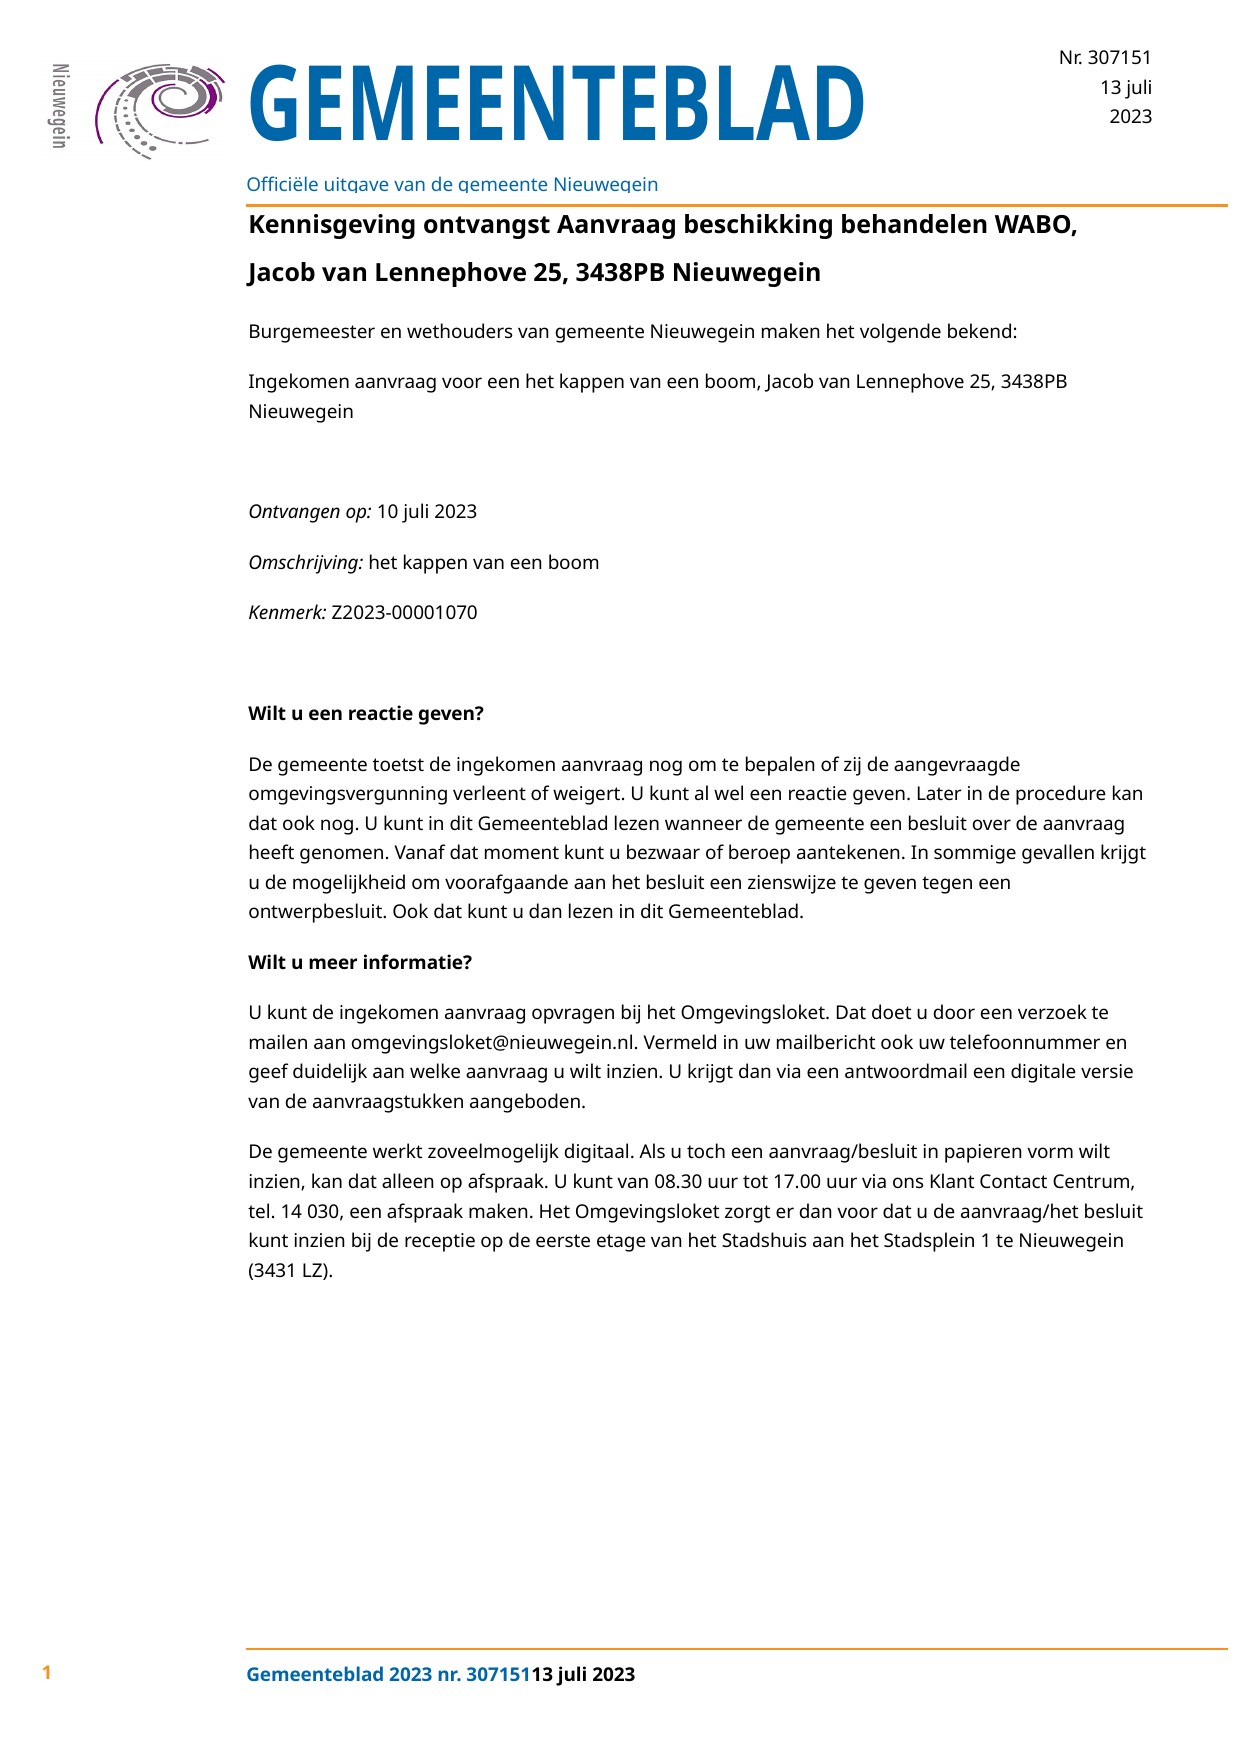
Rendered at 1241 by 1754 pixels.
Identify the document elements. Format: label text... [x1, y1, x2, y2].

text Kennisgeving ontvangst Aanvraag beschikking behandelen WABO, Jacob van Lennephove 25, 3438PB Nieuwegein [248, 207, 1152, 288]
text Kenmerk: Z2023-00001070 [248, 599, 1152, 625]
text De gemeente werkt zoveelmogelijk digitaal. Als u toch een aanvraag/besluit in papieren vorm wilt inzien, kan dat alleen op afspraak. U kunt van 08.30 uur tot 17.00 uur via ons Klant Contact Centrum, tel. 14 030, een afspraak maken. Het Omgevingsloket zorgt er dan voor dat u de aanvraag/het besluit kunt inzien bij de receptie op de eerste etage van het Stadshuis aan het Stadsplein 1 te Nieuwegein (3431 LZ). [248, 1139, 1152, 1283]
text De gemeente toetst de ingekomen aanvraag nog om te bepalen of zij de aangevraagde omgevingsvergunning verleent of weigert. U kunt al wel een reactie geven. Later in de procedure kan dat ook nog. U kunt in dit Gemeenteblad lezen wanneer de gemeente een besluit over de aanvraag heeft genomen. Vanaf dat moment kunt u bezwaar of beroep aantekenen. In sommige gevallen krijgt u de mogelijkheid om voorafgaande aan het besluit een zienswijze te geven tegen een ontwerpbesluit. Ook dat kunt u dan lezen in dit Gemeenteblad. [248, 751, 1152, 924]
text U kunt de ingekomen aanvraag opvragen bij het Omgevingsloket. Dat doet u door een verzoek te mailen aan omgevingsloket@nieuwegein.nl. Vermeld in uw mailbericht ook uw telefoonnummer en geef duidelijk aan welke aanvraag u wilt inzien. U krijgt dan via een antwoordmail een digitale versie van de aanvraagstukken aangeboden. [248, 999, 1152, 1114]
text Wilt u een reactie geven? [248, 700, 1152, 726]
text Ontvangen op: 10 juli 2023 [248, 499, 1152, 524]
text Omschrijving: het kappen van een boom [248, 549, 1152, 575]
picture [41, 47, 231, 172]
text Ingekomen aanvraag voor een het kappen van een boom, Jacob van Lennephove 25, 3438PB Nieuwegein [248, 368, 1152, 424]
text Burgemeester en wethouders van gemeente Nieuwegein maken het volgende bekend: [248, 318, 1152, 344]
text Wilt u meer informatie? [248, 949, 1152, 975]
